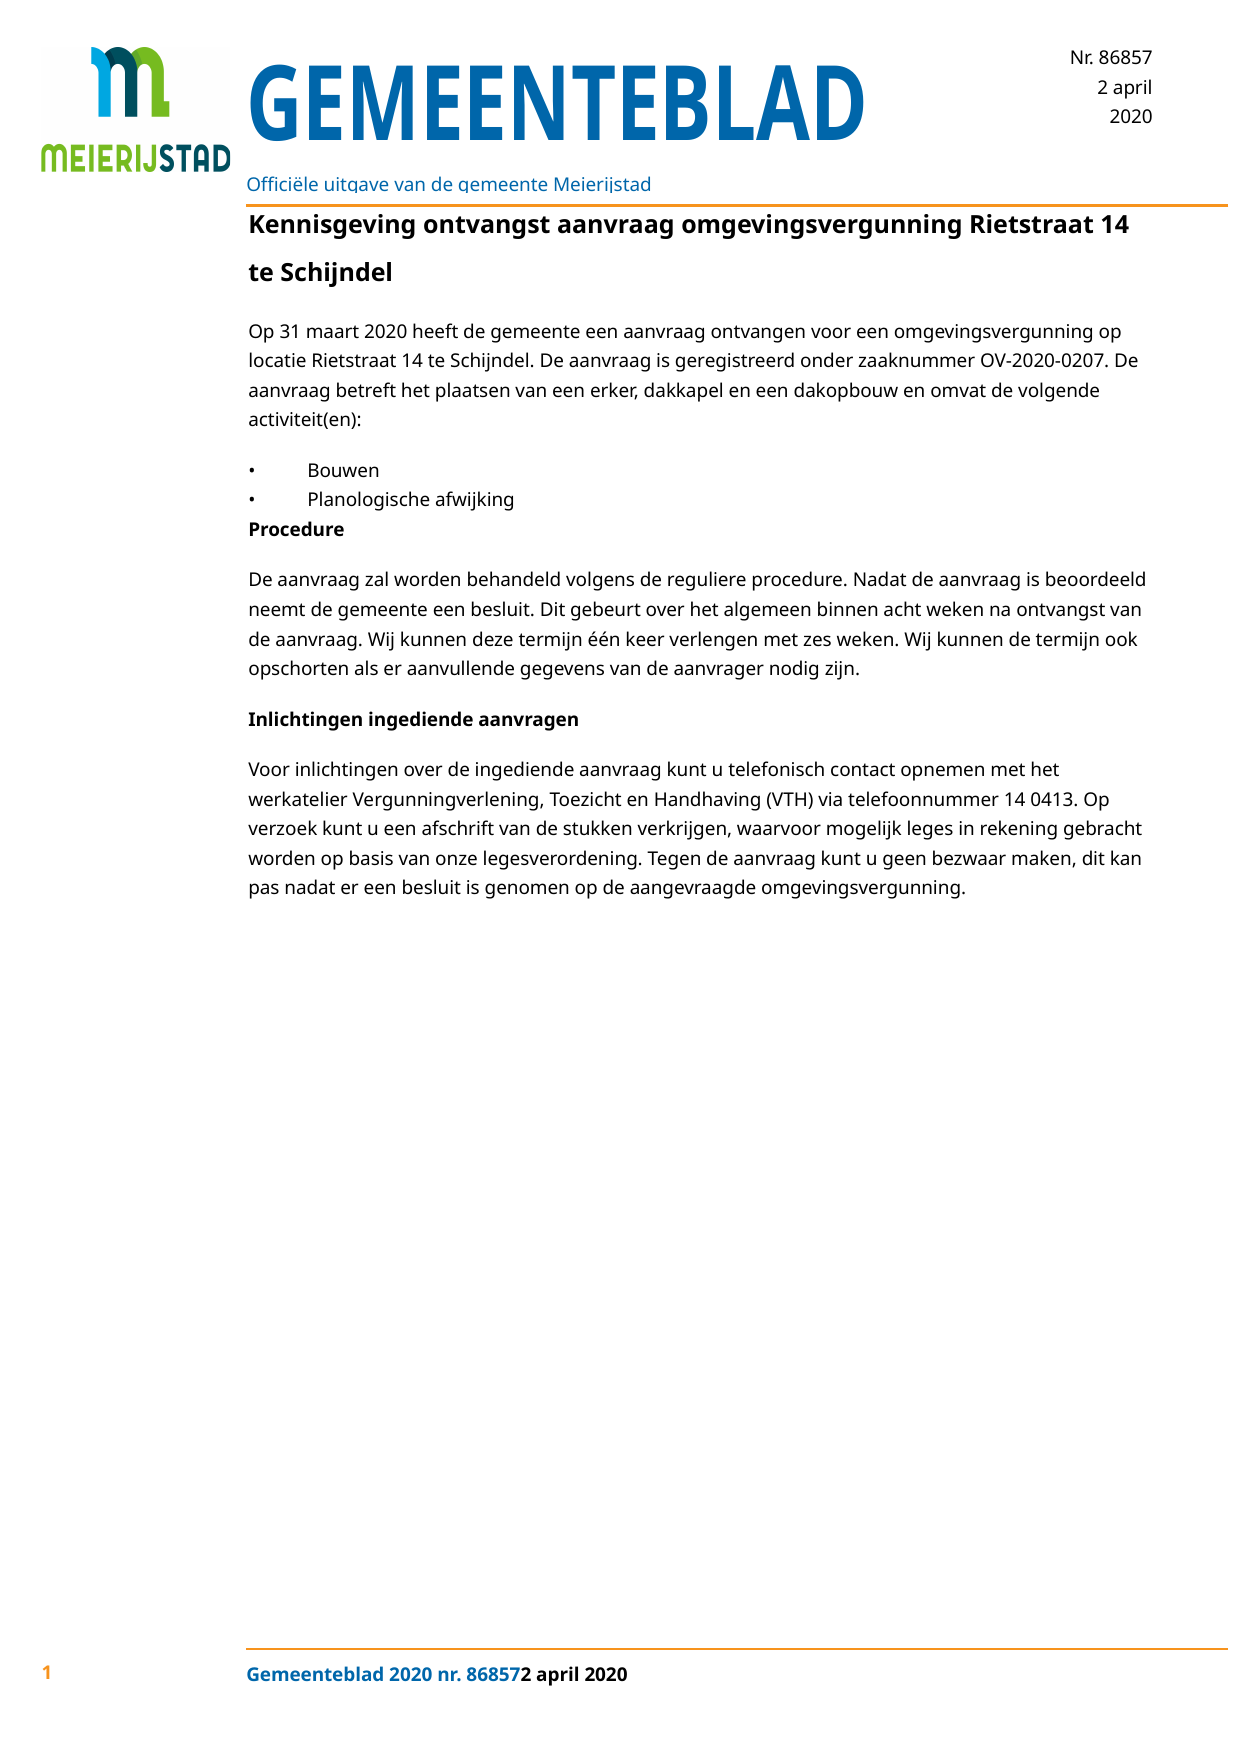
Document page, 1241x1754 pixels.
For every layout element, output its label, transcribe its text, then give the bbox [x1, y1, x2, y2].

text De aanvraag zal worden behandeld volgens de reguliere procedure. Nadat de aanvraag is beoordeeld neemt de gemeente een besluit. Dit gebeurt over het algemeen binnen acht weken na ontvangst van de aanvraag. Wij kunnen deze termijn één keer verlengen met zes weken. Wij kunnen de termijn ook opschorten als er aanvullende gegevens van de aanvrager nodig zijn. [248, 567, 1152, 681]
picture [41, 47, 231, 172]
text Inlichtingen ingediende aanvragen [248, 706, 1152, 732]
text Op 31 maart 2020 heeft de gemeente een aanvraag ontvangen voor een omgevingsvergunning op locatie Rietstraat 14 te Schijndel. De aanvraag is geregistreerd onder zaaknummer OV-2020-0207. De aanvraag betreft het plaatsen van een erker, dakkapel en een dakopbouw en omvat de volgende activiteit(en): [248, 318, 1152, 432]
text Procedure [248, 516, 1152, 542]
text Voor inlichtingen over de ingediende aanvraag kunt u telefonisch contact opnemen met het werkatelier Vergunningverlening, Toezicht en Handhaving (VTH) via telefoonnummer 14 0413. Op verzoek kunt u een afschrift van de stukken verkrijgen, waarvoor mogelijk leges in rekening gebracht worden op basis van onze legesverordening. Tegen de aanvraag kunt u geen bezwaar maken, dit kan pas nadat er een besluit is genomen op de aangevraagde omgevingsvergunning. [248, 756, 1152, 900]
text Kennisgeving ontvangst aanvraag omgevingsvergunning Rietstraat 14 te Schijndel [248, 207, 1152, 288]
list Planologische afwijking [248, 487, 1152, 512]
list Bouwen [248, 457, 1152, 483]
